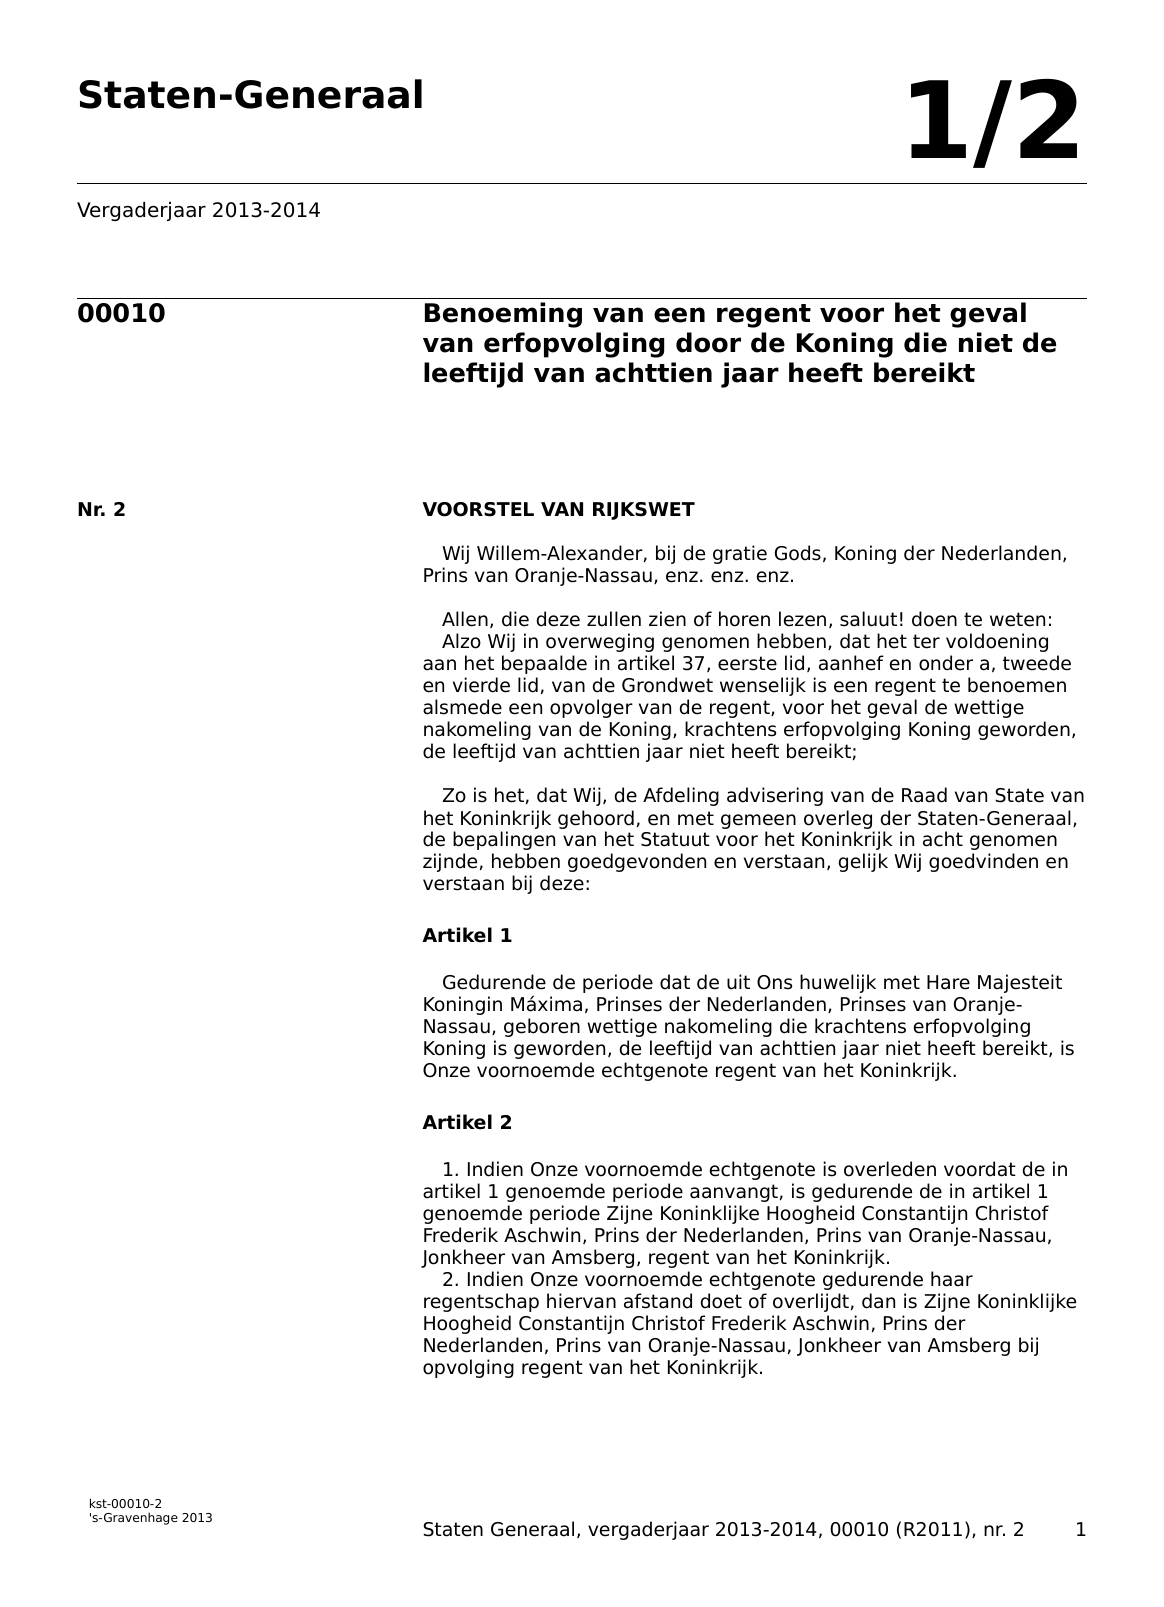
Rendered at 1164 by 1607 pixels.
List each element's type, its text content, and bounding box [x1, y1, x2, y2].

text Wij Willem-Alexander, bij de gratie Gods, Koning der Nederlanden, Prins van Oranje-Nassau, enz. enz. enz. [422, 543, 1087, 587]
text Allen, die deze zullen zien of horen lezen, saluut! doen te weten: [422, 609, 1087, 631]
text Zo is het, dat Wij, de Afdeling advisering van de Raad van State van het Koninkrijk gehoord, en met gemeen overleg der Staten-Generaal, de bepalingen van het Statuut voor het Koninkrijk in acht genomen zijnde, hebben goedgevonden en verstaan, gelijk Wij goedvinden en verstaan bij deze: [422, 785, 1087, 895]
subtitle Nr. 2 VOORSTEL VAN RIJKSWET [77, 499, 1087, 521]
subtitle Artikel 1 [422, 925, 1087, 947]
table_cell Vergaderjaar 2013-2014 [77, 184, 1087, 298]
subtitle 00010 Benoeming van een regent voor het geval van erfopvolging door de Koning die niet de leeftijd van achttien jaar heeft bereikt [77, 299, 1087, 388]
table_header 1/2 [886, 59, 1087, 183]
text Gedurende de periode dat de uit Ons huwelijk met Hare Majesteit Koningin Máxima, Prinses der Nederlanden, Prinses van Oranje-Nassau, geboren wettige nakomeling die krachtens erfopvolging Koning is geworden, de leeftijd van achttien jaar niet heeft bereikt, is Onze voornoemde echtgenote regent van het Koninkrijk. [422, 972, 1087, 1082]
text Alzo Wij in overweging genomen hebben, dat het ter voldoening aan het bepaalde in artikel 37, eerste lid, aanhef en onder a, tweede en vierde lid, van de Grondwet wenselijk is een regent te benoemen alsmede een opvolger van de regent, voor het geval de wettige nakomeling van de Koning, krachtens erfopvolging Koning geworden, de leeftijd van achttien jaar niet heeft bereikt; [422, 631, 1087, 763]
text 2. Indien Onze voornoemde echtgenote gedurende haar regentschap hiervan afstand doet of overlijdt, dan is Zijne Koninklijke Hoogheid Constantijn Christof Frederik Aschwin, Prins der Nederlanden, Prins van Oranje-Nassau, Jonkheer van Amsberg bij opvolging regent van het Koninkrijk. [422, 1269, 1087, 1379]
text kst-00010-2 [88, 1497, 323, 1511]
text 1. Indien Onze voornoemde echtgenote is overleden voordat de in artikel 1 genoemde periode aanvangt, is gedurende de in artikel 1 genoemde periode Zijne Koninklijke Hoogheid Constantijn Christof Frederik Aschwin, Prins der Nederlanden, Prins van Oranje-Nassau, Jonkheer van Amsberg, regent van het Koninkrijk. [422, 1159, 1087, 1269]
table_header Staten-Generaal [77, 59, 886, 183]
subtitle Artikel 2 [422, 1112, 1087, 1134]
text 's-Gravenhage 2013 [88, 1511, 323, 1525]
